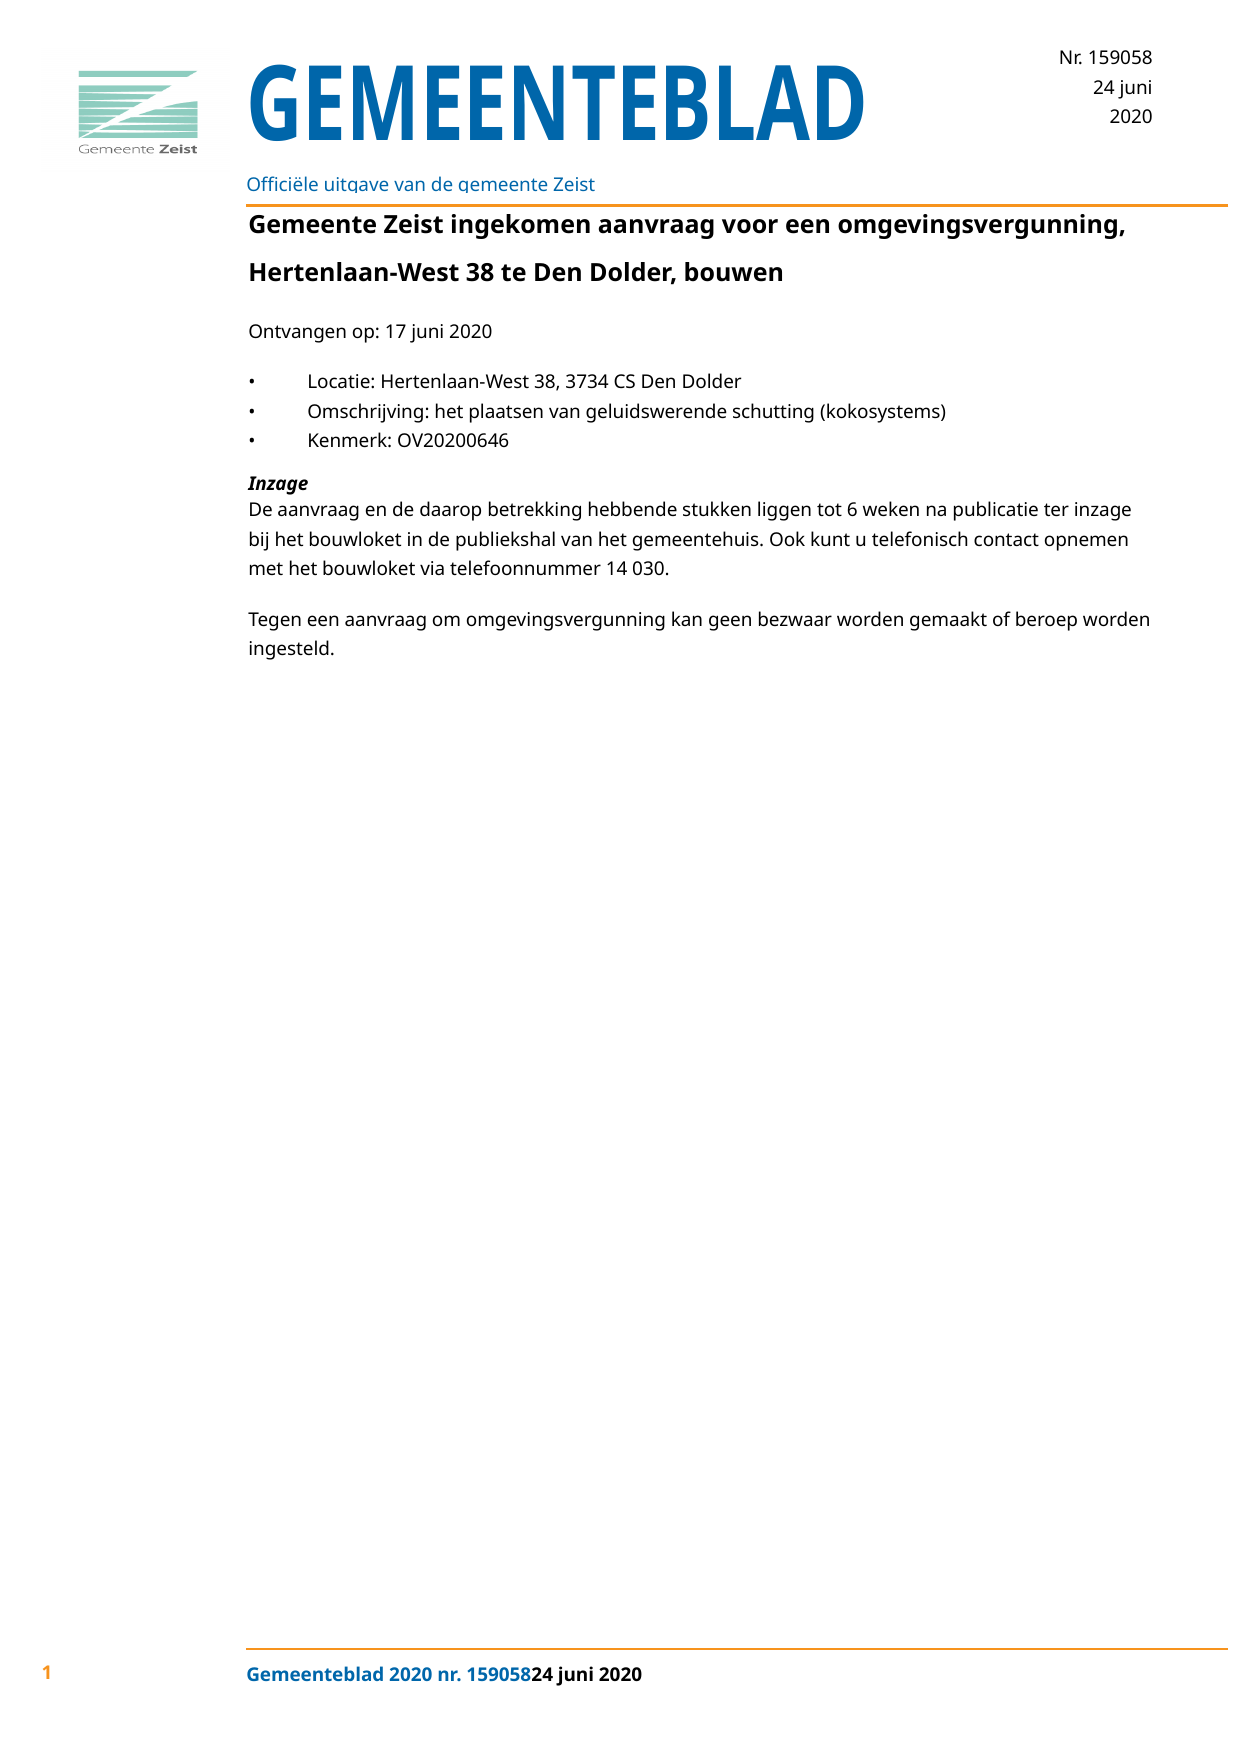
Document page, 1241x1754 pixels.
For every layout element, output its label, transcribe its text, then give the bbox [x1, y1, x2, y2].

text De aanvraag en de daarop betrekking hebbende stukken liggen tot 6 weken na publicatie ter inzage bij het bouwloket in de publiekshal van het gemeentehuis. Ook kunt u telefonisch contact opnemen met het bouwloket via telefoonnummer 14 030. [248, 496, 1152, 581]
list Kenmerk: OV20200646 [248, 427, 1152, 453]
text Ontvangen op: 17 juni 2020 [248, 318, 1152, 344]
list Locatie: Hertenlaan-West 38, 3734 CS Den Dolder [248, 368, 1152, 394]
text Inzage [248, 471, 1152, 496]
text Gemeente Zeist ingekomen aanvraag voor een omgevingsvergunning, Hertenlaan-West 38 te Den Dolder, bouwen [248, 207, 1152, 288]
list Omschrijving: het plaatsen van geluidswerende schutting (kokosystems) [248, 398, 1152, 424]
picture [41, 47, 231, 172]
text Tegen een aanvraag om omgevingsvergunning kan geen bezwaar worden gemaakt of beroep worden ingesteld. [248, 606, 1152, 661]
